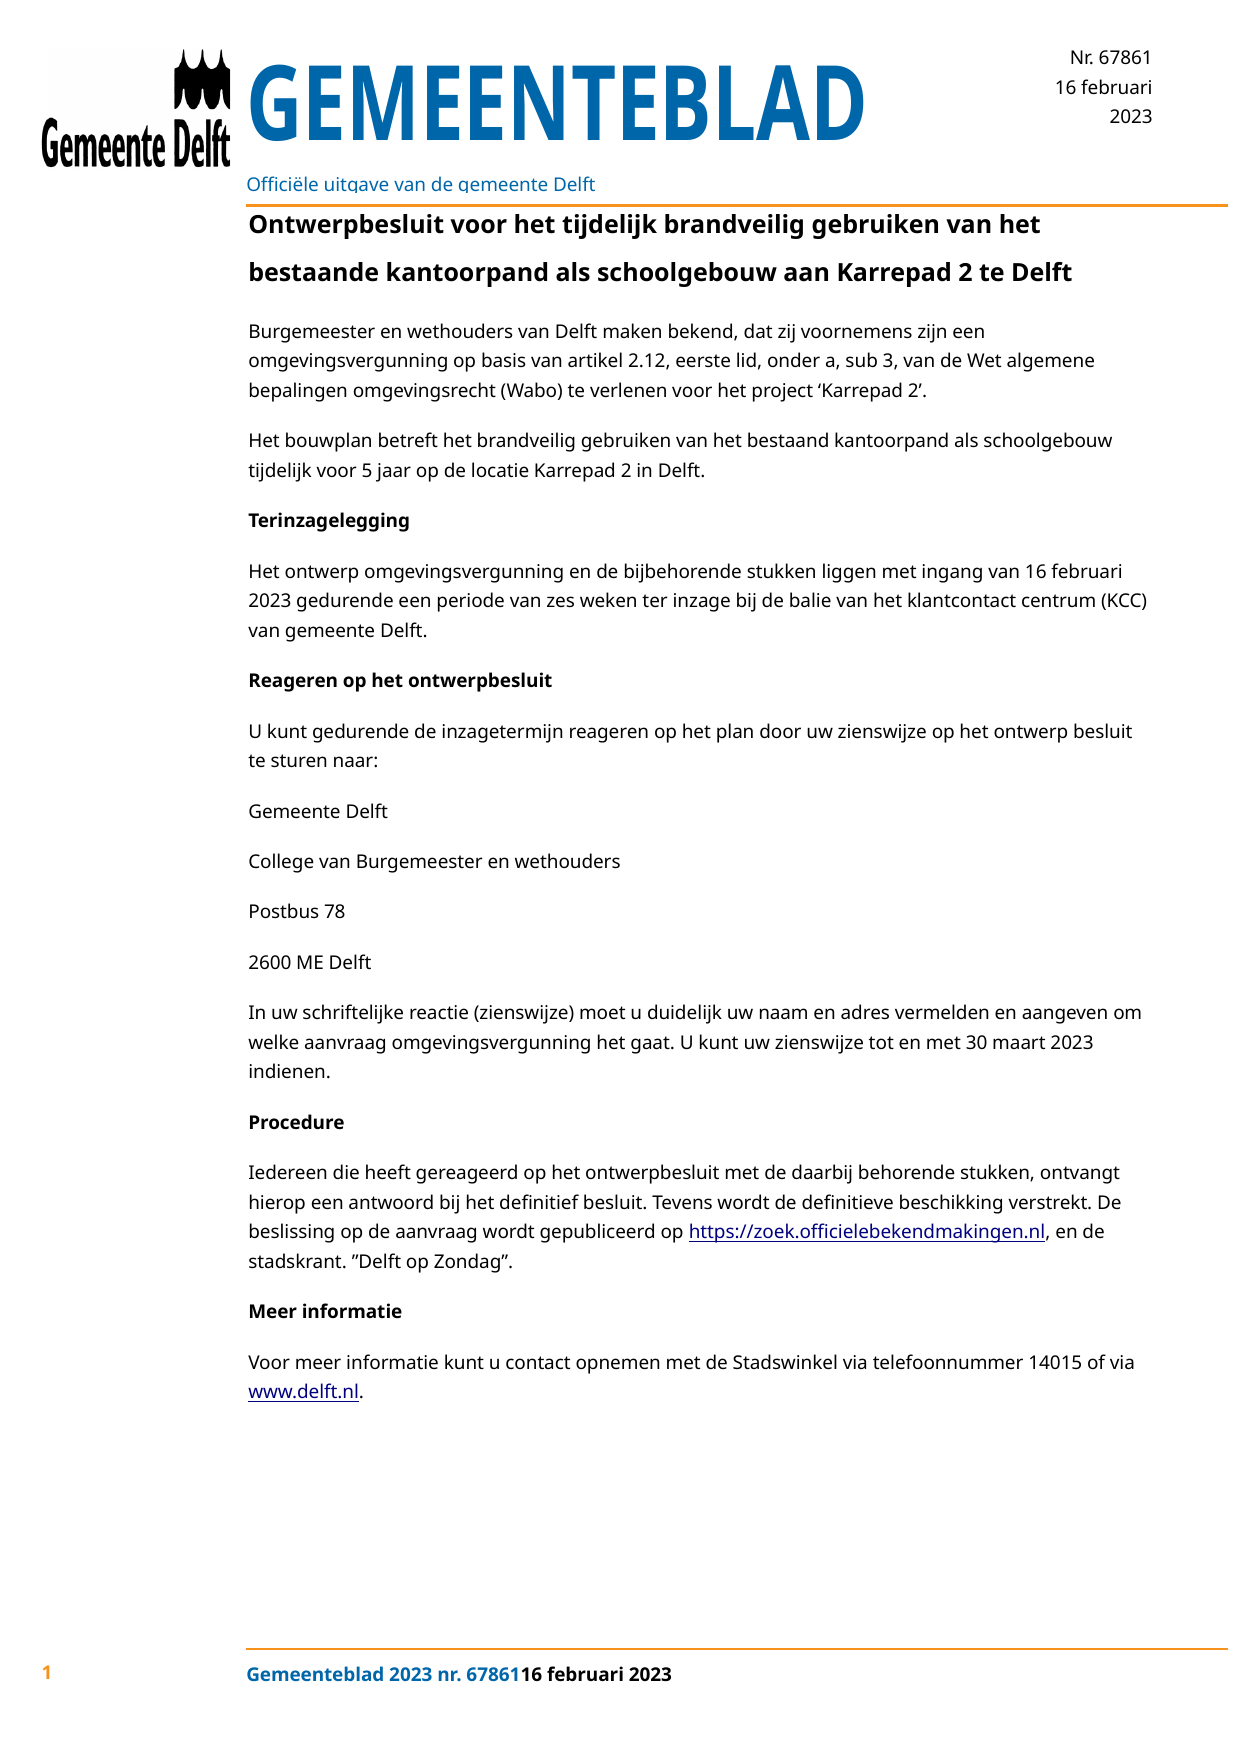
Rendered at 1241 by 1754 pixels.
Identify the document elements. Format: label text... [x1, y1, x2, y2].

text Terinzagelegging [248, 507, 1152, 533]
text Postbus 78 [248, 899, 1152, 924]
text U kunt gedurende de inzagetermijn reageren op het plan door uw zienswijze op het ontwerp besluit te sturen naar: [248, 718, 1152, 773]
text Procedure [248, 1109, 1152, 1135]
text College van Burgemeester en wethouders [248, 848, 1152, 874]
text Reageren op het ontwerpbesluit [248, 667, 1152, 693]
text Voor meer informatie kunt u contact opnemen met de Stadswinkel via telefoonnummer 14015 of via www.delft.nl. [248, 1349, 1152, 1404]
text Ontwerpbesluit voor het tijdelijk brandveilig gebruiken van het bestaande kantoorpand als schoolgebouw aan Karrepad 2 te Delft [248, 207, 1152, 288]
picture [41, 47, 231, 172]
text 2600 ME Delft [248, 949, 1152, 975]
text Burgemeester en wethouders van Delft maken bekend, dat zij voornemens zijn een omgevingsvergunning op basis van artikel 2.12, eerste lid, onder a, sub 3, van de Wet algemene bepalingen omgevingsrecht (Wabo) te verlenen voor het project ‘Karrepad 2’. [248, 318, 1152, 403]
text In uw schriftelijke reactie (zienswijze) moet u duidelijk uw naam en adres vermelden en aangeven om welke aanvraag omgevingsvergunning het gaat. U kunt uw zienswijze tot en met 30 maart 2023 indienen. [248, 999, 1152, 1084]
text Meer informatie [248, 1299, 1152, 1324]
text Het bouwplan betreft het brandveilig gebruiken van het bestaand kantoorpand als schoolgebouw tijdelijk voor 5 jaar op de locatie Karrepad 2 in Delft. [248, 427, 1152, 483]
text Het ontwerp omgevingsvergunning en de bijbehorende stukken liggen met ingang van 16 februari 2023 gedurende een periode van zes weken ter inzage bij de balie van het klantcontact centrum (KCC) van gemeente Delft. [248, 558, 1152, 643]
text Iedereen die heeft gereageerd op het ontwerpbesluit met de daarbij behorende stukken, ontvangt hierop een antwoord bij het definitief besluit. Tevens wordt de definitieve beschikking verstrekt. De beslissing op de aanvraag wordt gepubliceerd op https://zoek.officielebekendmakingen.nl, en de stadskrant. ”Delft op Zondag”. [248, 1159, 1152, 1274]
text Gemeente Delft [248, 798, 1152, 824]
